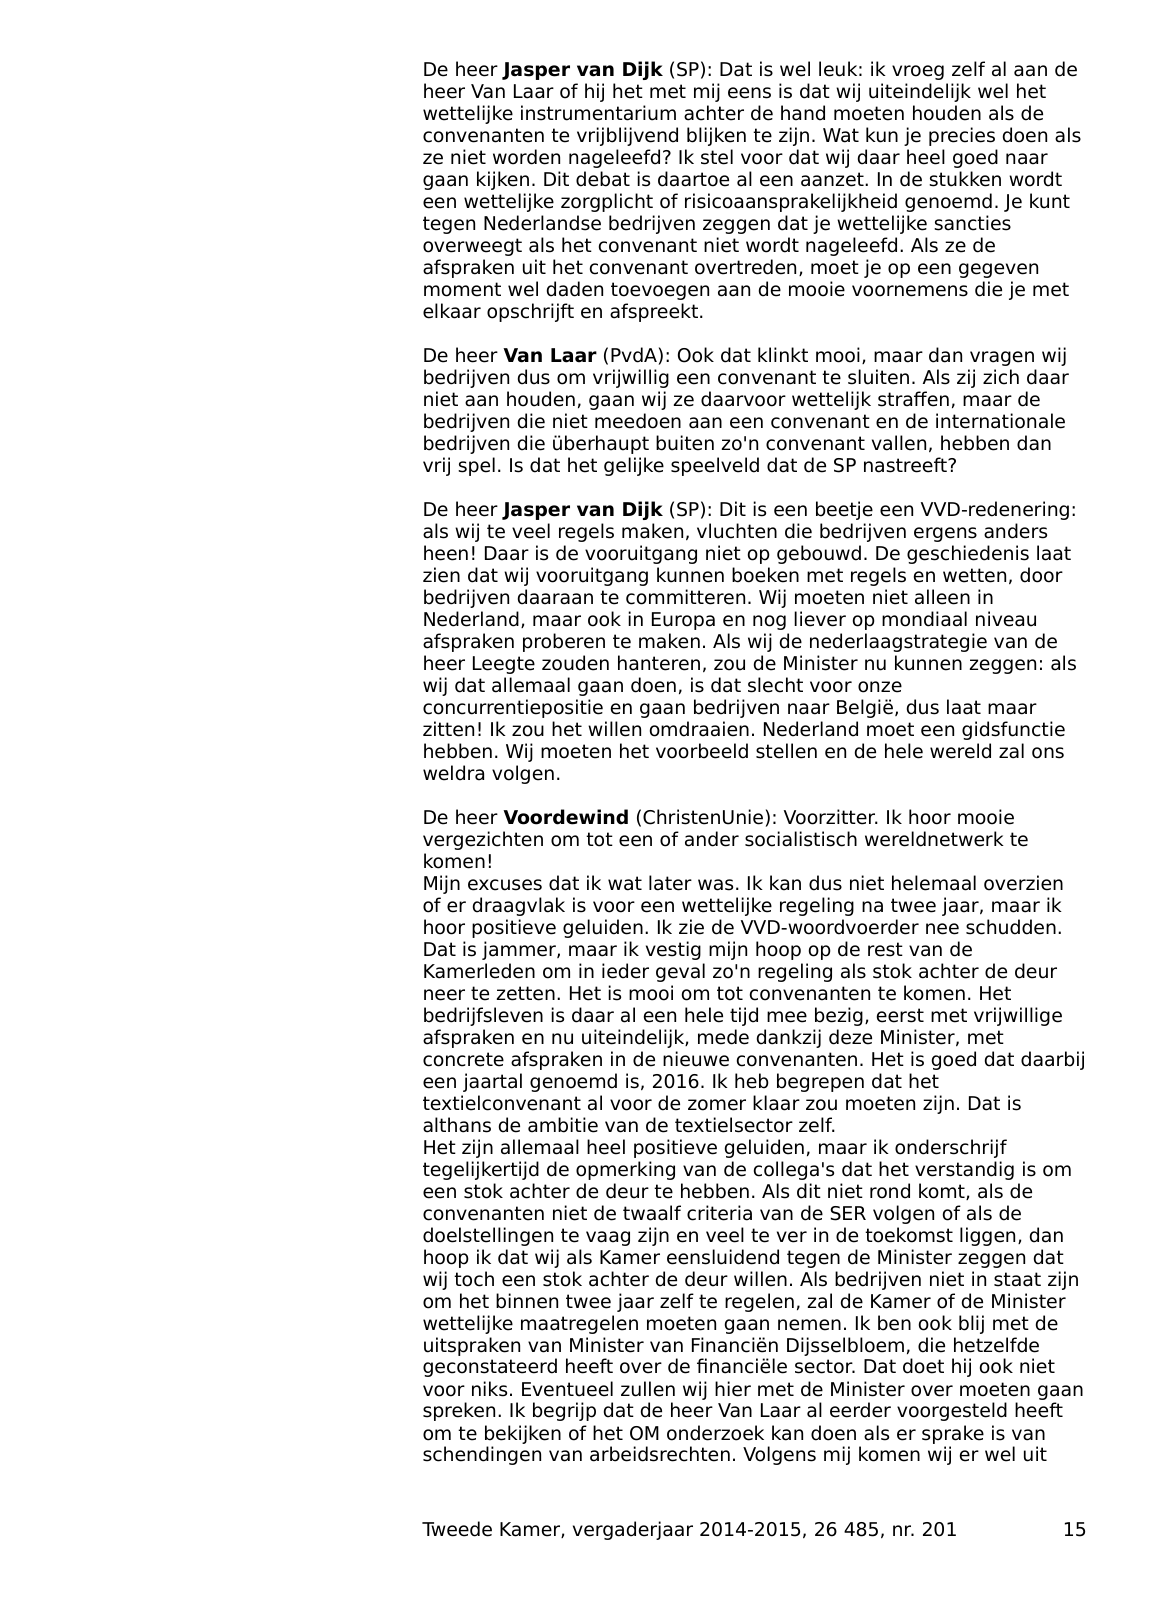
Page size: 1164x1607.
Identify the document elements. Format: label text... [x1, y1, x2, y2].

text De heer Voordewind (ChristenUnie): Voorzitter. Ik hoor mooie vergezichten om tot een of ander socialistisch wereldnetwerk te komen! [422, 807, 1087, 873]
text De heer Jasper van Dijk (SP): Dat is wel leuk: ik vroeg zelf al aan de heer Van Laar of hij het met mij eens is dat wij uiteindelijk wel het wettelijke instrumentarium achter de hand moeten houden als de convenanten te vrijblijvend blijken te zijn. Wat kun je precies doen als ze niet worden nageleefd? Ik stel voor dat wij daar heel goed naar gaan kijken. Dit debat is daartoe al een aanzet. In de stukken wordt een wettelijke zorgplicht of risicoaansprakelijkheid genoemd. Je kunt tegen Nederlandse bedrijven zeggen dat je wettelijke sancties overweegt als het convenant niet wordt nageleefd. Als ze de afspraken uit het convenant overtreden, moet je op een gegeven moment wel daden toevoegen aan de mooie voornemens die je met elkaar opschrijft en afspreekt. [422, 59, 1087, 323]
text De heer Van Laar (PvdA): Ook dat klinkt mooi, maar dan vragen wij bedrijven dus om vrijwillig een convenant te sluiten. Als zij zich daar niet aan houden, gaan wij ze daarvoor wettelijk straffen, maar de bedrijven die niet meedoen aan een convenant en de internationale bedrijven die überhaupt buiten zo'n convenant vallen, hebben dan vrij spel. Is dat het gelijke speelveld dat de SP nastreeft? [422, 345, 1087, 477]
text De heer Jasper van Dijk (SP): Dit is een beetje een VVD-redenering: als wij te veel regels maken, vluchten die bedrijven ergens anders heen! Daar is de vooruitgang niet op gebouwd. De geschiedenis laat zien dat wij vooruitgang kunnen boeken met regels en wetten, door bedrijven daaraan te committeren. Wij moeten niet alleen in Nederland, maar ook in Europa en nog liever op mondiaal niveau afspraken proberen te maken. Als wij de nederlaagstrategie van de heer Leegte zouden hanteren, zou de Minister nu kunnen zeggen: als wij dat allemaal gaan doen, is dat slecht voor onze concurrentiepositie en gaan bedrijven naar België, dus laat maar zitten! Ik zou het willen omdraaien. Nederland moet een gidsfunctie hebben. Wij moeten het voorbeeld stellen en de hele wereld zal ons weldra volgen. [422, 499, 1087, 785]
text Het zijn allemaal heel positieve geluiden, maar ik onderschrijf tegelijkertijd de opmerking van de collega's dat het verstandig is om een stok achter de deur te hebben. Als dit niet rond komt, als de convenanten niet de twaalf criteria van de SER volgen of als de doelstellingen te vaag zijn en veel te ver in de toekomst liggen, dan hoop ik dat wij als Kamer eensluidend tegen de Minister zeggen dat wij toch een stok achter de deur willen. Als bedrijven niet in staat zijn om het binnen twee jaar zelf te regelen, zal de Kamer of de Minister wettelijke maatregelen moeten gaan nemen. Ik ben ook blij met de uitspraken van Minister van Financiën Dijsselbloem, die hetzelfde geconstateerd heeft over de financiële sector. Dat doet hij ook niet voor niks. Eventueel zullen wij hier met de Minister over moeten gaan spreken. Ik begrijp dat de heer Van Laar al eerder voorgesteld heeft om te bekijken of het OM onderzoek kan doen als er sprake is van schendingen van arbeidsrechten. Volgens mij komen wij er wel uit [422, 1137, 1087, 1466]
text Mijn excuses dat ik wat later was. Ik kan dus niet helemaal overzien of er draagvlak is voor een wettelijke regeling na twee jaar, maar ik hoor positieve geluiden. Ik zie de VVD-woordvoerder nee schudden. Dat is jammer, maar ik vestig mijn hoop op de rest van de Kamerleden om in ieder geval zo'n regeling als stok achter de deur neer te zetten. Het is mooi om tot convenanten te komen. Het bedrijfsleven is daar al een hele tijd mee bezig, eerst met vrijwillige afspraken en nu uiteindelijk, mede dankzij deze Minister, met concrete afspraken in de nieuwe convenanten. Het is goed dat daarbij een jaartal genoemd is, 2016. Ik heb begrepen dat het textielconvenant al voor de zomer klaar zou moeten zijn. Dat is althans de ambitie van de textielsector zelf. [422, 873, 1087, 1137]
